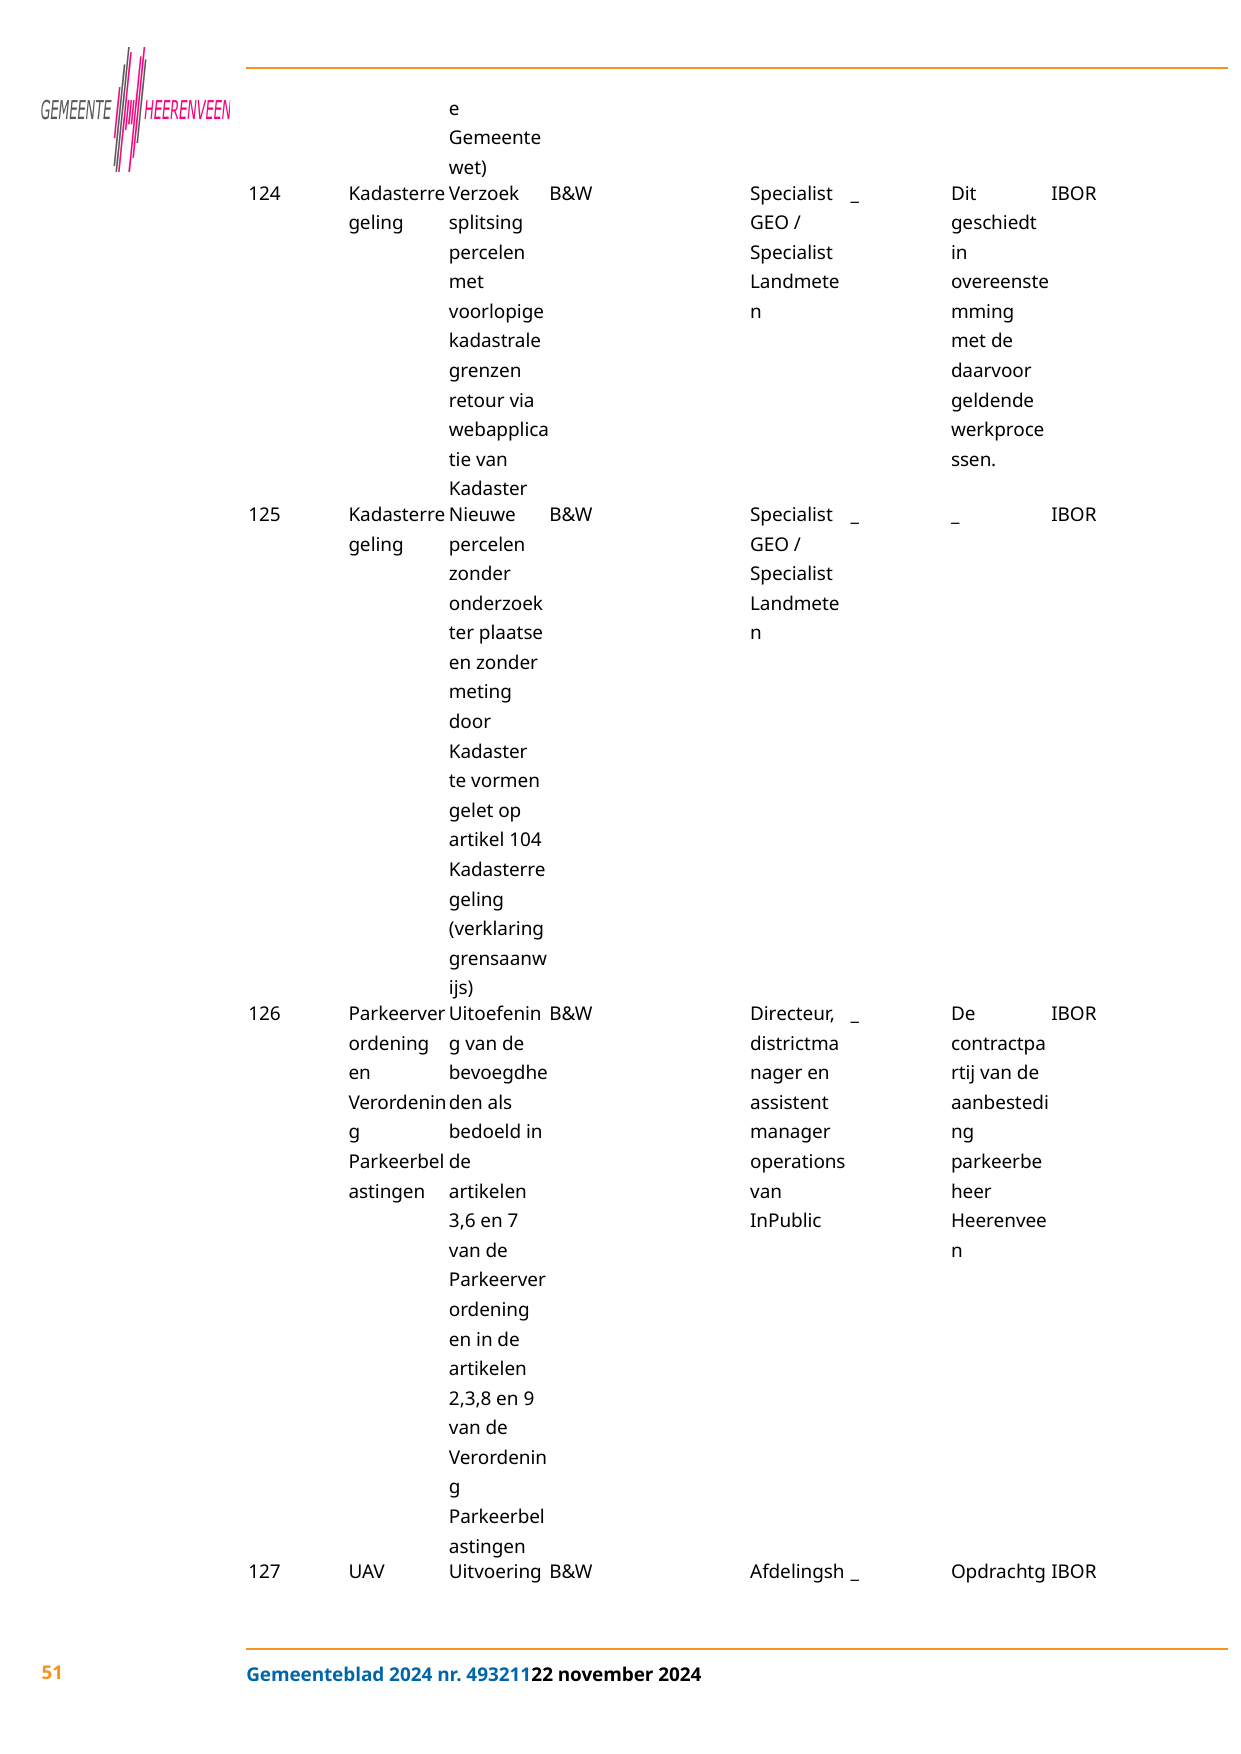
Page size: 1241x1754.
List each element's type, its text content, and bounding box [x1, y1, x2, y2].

table_cell IBOR [1051, 1559, 1152, 1584]
table_cell B&W [549, 180, 649, 501]
table_cell 127 [248, 1559, 348, 1584]
table_cell _ [850, 501, 951, 1000]
table_cell [951, 95, 1051, 180]
picture [41, 47, 231, 172]
table_cell Dit geschiedt in overeenstemming met de daarvoor geldende werkprocessen. [951, 180, 1051, 501]
table_cell _ [951, 501, 1051, 1000]
table_cell IBOR [1051, 1000, 1152, 1558]
table_cell 124 [248, 180, 348, 501]
table_cell _ [850, 180, 951, 501]
table_cell Uitvoering [449, 1559, 549, 1584]
table_cell IBOR [1051, 180, 1152, 501]
table_cell [1051, 95, 1152, 180]
table_cell Specialist GEO / Specialist Landmeten [750, 501, 850, 1000]
table_cell Uitoefening van de bevoegdheden als bedoeld in de artikelen 3,6 en 7 van de Parkeerverordening en in de artikelen 2,3,8 en 9 van de Verordening Parkeerbelastingen [449, 1000, 549, 1558]
table_cell 126 [248, 1000, 348, 1558]
table_cell B&W [549, 1559, 649, 1584]
table_cell [650, 1000, 750, 1558]
table_cell Verzoek splitsing percelen met voorlopige kadastrale grenzen retour via webapplicatie van Kadaster [449, 180, 549, 501]
table_cell [650, 1559, 750, 1584]
table_cell B&W [549, 1000, 649, 1558]
table_cell Kadasterregeling [348, 180, 449, 501]
table_cell [650, 180, 750, 501]
table_cell Opdrachtg [951, 1559, 1051, 1584]
table_cell [650, 501, 750, 1000]
table_cell Kadasterregeling [348, 501, 449, 1000]
table_cell De contractpartij van de aanbesteding parkeerbeheer Heerenveen [951, 1000, 1051, 1558]
table_cell e Gemeentewet) [449, 95, 549, 180]
table_cell B&W [549, 501, 649, 1000]
table_cell [650, 95, 750, 180]
table_cell 125 [248, 501, 348, 1000]
table_cell _ [850, 1000, 951, 1558]
table_cell [348, 95, 449, 180]
table_cell Afdelingsh [750, 1559, 850, 1584]
table_cell _ [850, 1559, 951, 1584]
table_cell Nieuwe percelen zonder onderzoek ter plaatse en zonder meting door Kadaster te vormen gelet op artikel 104 Kadasterregeling (verklaring grensaanwijs) [449, 501, 549, 1000]
table_cell [750, 95, 850, 180]
table_cell Specialist GEO / Specialist Landmeten [750, 180, 850, 501]
table_cell [549, 95, 649, 180]
table_cell Directeur, districtmanager en assistent manager operations van InPublic [750, 1000, 850, 1558]
table_cell [850, 95, 951, 180]
table_cell IBOR [1051, 501, 1152, 1000]
table_cell Parkeerverordening en Verordening Parkeerbelastingen [348, 1000, 449, 1558]
table_cell UAV [348, 1559, 449, 1584]
table_cell [248, 95, 348, 180]
